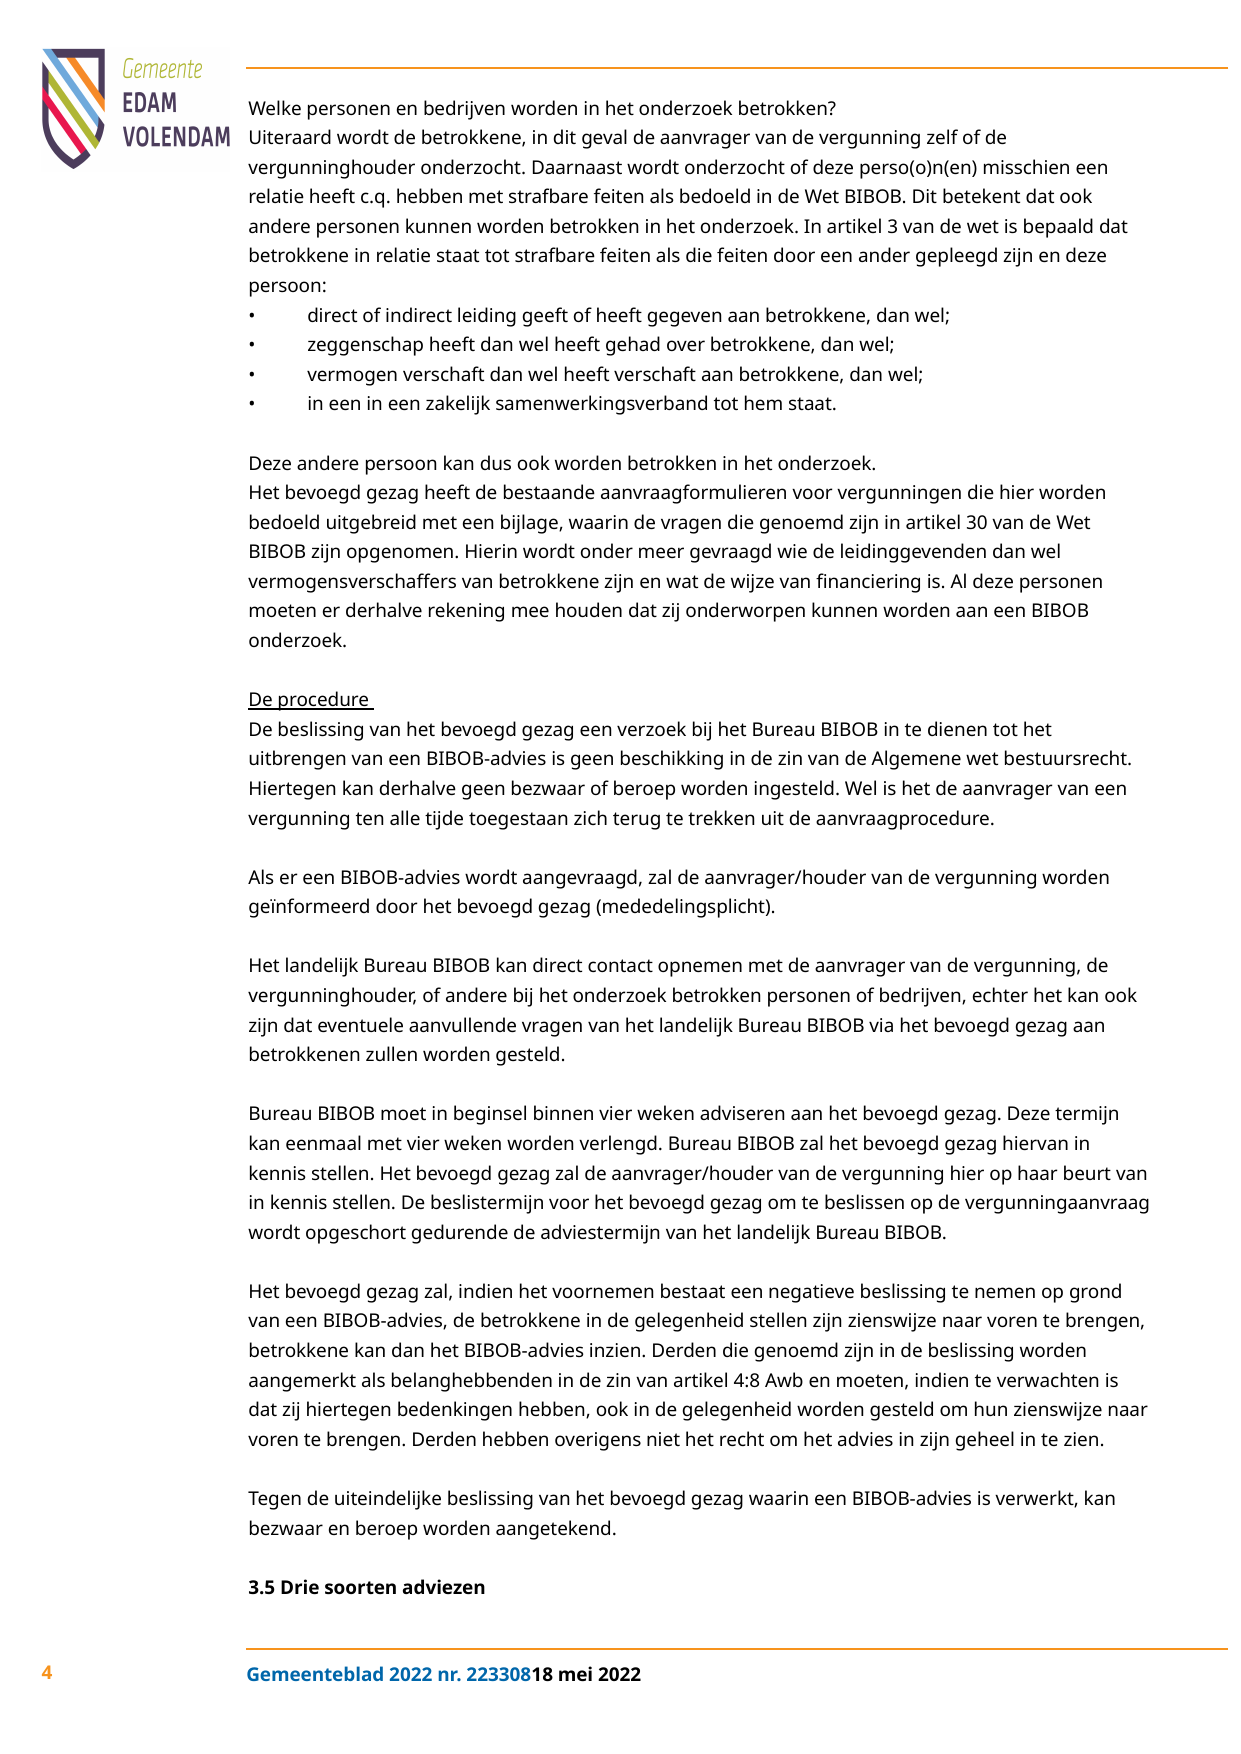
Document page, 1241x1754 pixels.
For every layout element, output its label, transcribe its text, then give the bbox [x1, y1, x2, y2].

text De beslissing van het bevoegd gezag een verzoek bij het Bureau BIBOB in te dienen tot het uitbrengen van een BIBOB-advies is geen beschikking in de zin van de Algemene wet bestuursrecht. Hiertegen kan derhalve geen bezwaar of beroep worden ingesteld. Wel is het de aanvrager van een vergunning ten alle tijde toegestaan zich terug te trekken uit de aanvraagprocedure. [248, 716, 1152, 831]
text Deze andere persoon kan dus ook worden betrokken in het onderzoek. [248, 450, 1152, 476]
text Als er een BIBOB-advies wordt aangevraagd, zal de aanvrager/houder van de vergunning worden geïnformeerd door het bevoegd gezag (mededelingsplicht). [248, 864, 1152, 919]
text Het bevoegd gezag heeft de bestaande aanvraagformulieren voor vergunningen die hier worden bedoeld uitgebreid met een bijlage, waarin de vragen die genoemd zijn in artikel 30 van de Wet BIBOB zijn opgenomen. Hierin wordt onder meer gevraagd wie de leidinggevenden dan wel vermogensverschaffers van betrokkene zijn en wat de wijze van financiering is. Al deze personen moeten er derhalve rekening mee houden dat zij onderworpen kunnen worden aan een BIBOB onderzoek. [248, 479, 1152, 653]
text Uiteraard wordt de betrokkene, in dit geval de aanvrager van de vergunning zelf of de vergunninghouder onderzocht. Daarnaast wordt onderzocht of deze perso(o)n(en) misschien een relatie heeft c.q. hebben met strafbare feiten als bedoeld in de Wet BIBOB. Dit betekent dat ook andere personen kunnen worden betrokken in het onderzoek. In artikel 3 van de wet is bepaald dat betrokkene in relatie staat tot strafbare feiten als die feiten door een ander gepleegd zijn en deze persoon: [248, 124, 1152, 298]
text Het landelijk Bureau BIBOB kan direct contact opnemen met de aanvrager van de vergunning, de vergunninghouder, of andere bij het onderzoek betrokken personen of bedrijven, echter het kan ook zijn dat eventuele aanvullende vragen van het landelijk Bureau BIBOB via het bevoegd gezag aan betrokkenen zullen worden gesteld. [248, 953, 1152, 1067]
text De procedure [248, 686, 1152, 712]
list in een in een zakelijk samenwerkingsverband tot hem staat. [248, 391, 1152, 416]
list direct of indirect leiding geeft of heeft gegeven aan betrokkene, dan wel; [248, 302, 1152, 328]
picture [41, 47, 231, 172]
text 3.5 Drie soorten adviezen [248, 1574, 1152, 1600]
text Bureau BIBOB moet in beginsel binnen vier weken adviseren aan het bevoegd gezag. Deze termijn kan eenmaal met vier weken worden verlengd. Bureau BIBOB zal het bevoegd gezag hiervan in kennis stellen. Het bevoegd gezag zal de aanvrager/houder van de vergunning hier op haar beurt van in kennis stellen. De beslistermijn voor het bevoegd gezag om te beslissen op de vergunningaanvraag wordt opgeschort gedurende de adviestermijn van het landelijk Bureau BIBOB. [248, 1101, 1152, 1245]
text Het bevoegd gezag zal, indien het voornemen bestaat een negatieve beslissing te nemen op grond van een BIBOB-advies, de betrokkene in de gelegenheid stellen zijn zienswijze naar voren te brengen, betrokkene kan dan het BIBOB-advies inzien. Derden die genoemd zijn in de beslissing worden aangemerkt als belanghebbenden in de zin van artikel 4:8 Awb en moeten, indien te verwachten is dat zij hiertegen bedenkingen hebben, ook in de gelegenheid worden gesteld om hun zienswijze naar voren te brengen. Derden hebben overigens niet het recht om het advies in zijn geheel in te zien. [248, 1278, 1152, 1452]
text Welke personen en bedrijven worden in het onderzoek betrokken? [248, 95, 1152, 121]
text Tegen de uiteindelijke beslissing van het bevoegd gezag waarin een BIBOB-advies is verwerkt, kan bezwaar en beroep worden aangetekend. [248, 1485, 1152, 1541]
list zeggenschap heeft dan wel heeft gehad over betrokkene, dan wel; [248, 331, 1152, 357]
list vermogen verschaft dan wel heeft verschaft aan betrokkene, dan wel; [248, 361, 1152, 387]
